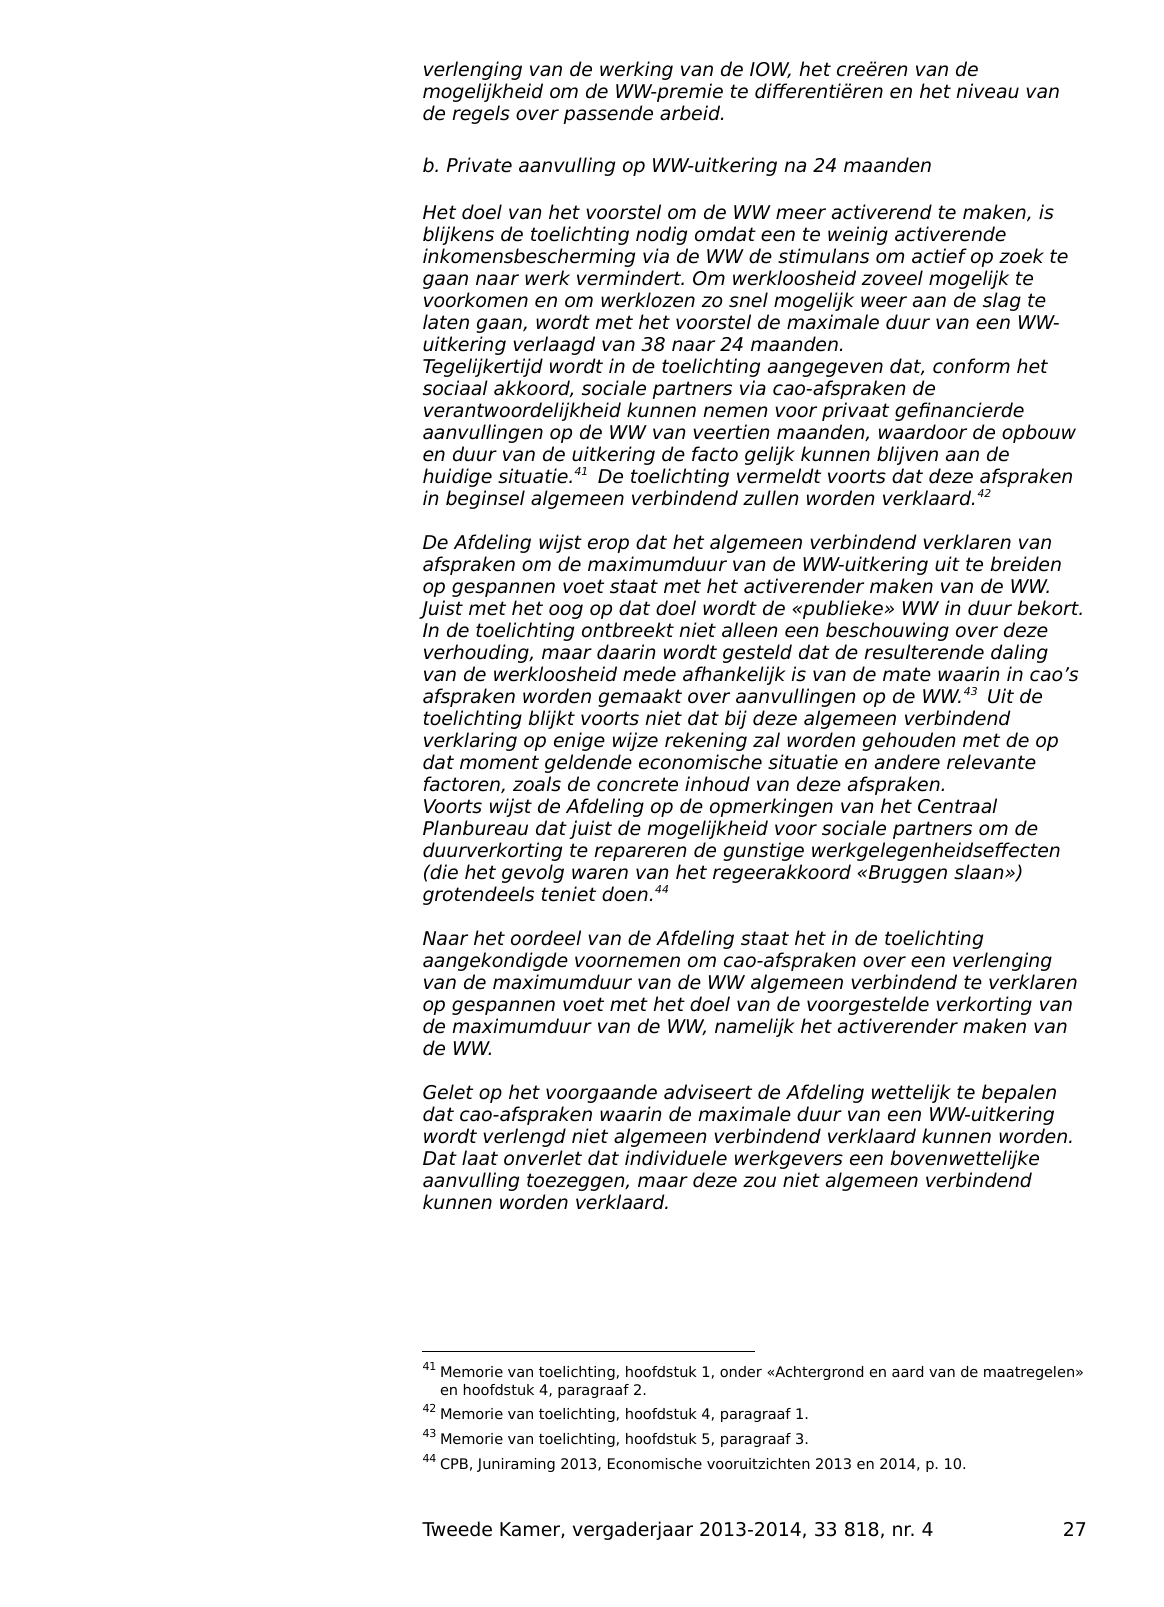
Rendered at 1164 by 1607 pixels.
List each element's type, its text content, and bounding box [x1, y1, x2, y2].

text Tegelijkertijd wordt in de toelichting aangegeven dat, conform het sociaal akkoord, sociale partners via cao-afspraken de verantwoordelijkheid kunnen nemen voor privaat gefinancierde aanvullingen op de WW van veertien maanden, waardoor de opbouw en duur van de uitkering de facto gelijk kunnen blijven aan de huidige situatie. De toelichting vermeldt voorts dat deze afspraken in beginsel algemeen verbindend zullen worden verklaard. [422, 356, 1087, 510]
text Voorts wijst de Afdeling op de opmerkingen van het Centraal Planbureau dat juist de mogelijkheid voor sociale partners om de duurverkorting te repareren de gunstige werkgelegenheidseffecten (die het gevolg waren van het regeerakkoord «Bruggen slaan») grotendeels teniet doen. [422, 796, 1087, 906]
text Naar het oordeel van de Afdeling staat het in de toelichting aangekondigde voornemen om cao-afspraken over een verlenging van de maximumduur van de WW algemeen verbindend te verklaren op gespannen voet met het doel van de voorgestelde verkorting van de maximumduur van de WW, namelijk het activerender maken van de WW. [422, 928, 1087, 1059]
text Memorie van toelichting, hoofdstuk 1, onder «Achtergrond en aard van de maatregelen» en hoofdstuk 4, paragraaf 2. [422, 1360, 1087, 1399]
text Memorie van toelichting, hoofdstuk 4, paragraaf 1. [422, 1402, 1087, 1424]
text Het doel van het voorstel om de WW meer activerend te maken, is blijkens de toelichting nodig omdat een te weinig activerende inkomensbescherming via de WW de stimulans om actief op zoek te gaan naar werk vermindert. Om werkloosheid zoveel mogelijk te voorkomen en om werklozen zo snel mogelijk weer aan de slag te laten gaan, wordt met het voorstel de maximale duur van een WW-uitkering verlaagd van 38 naar 24 maanden. [422, 202, 1087, 356]
subtitle b. Private aanvulling op WW-uitkering na 24 maanden [422, 155, 1087, 177]
text De Afdeling wijst erop dat het algemeen verbindend verklaren van afspraken om de maximumduur van de WW-uitkering uit te breiden op gespannen voet staat met het activerender maken van de WW. Juist met het oog op dat doel wordt de «publieke» WW in duur bekort. In de toelichting ontbreekt niet alleen een beschouwing over deze verhouding, maar daarin wordt gesteld dat de resulterende daling van de werkloosheid mede afhankelijk is van de mate waarin in cao’s afspraken worden gemaakt over aanvullingen op de WW. Uit de toelichting blijkt voorts niet dat bij deze algemeen verbindend verklaring op enige wijze rekening zal worden gehouden met de op dat moment geldende economische situatie en andere relevante factoren, zoals de concrete inhoud van deze afspraken. [422, 532, 1087, 796]
text Memorie van toelichting, hoofdstuk 5, paragraaf 3. [422, 1427, 1087, 1449]
text CPB, Juniraming 2013, Economische vooruitzichten 2013 en 2014, p. 10. [422, 1452, 1087, 1474]
text verlenging van de werking van de IOW, het creëren van de mogelijkheid om de WW-premie te differentiëren en het niveau van de regels over passende arbeid. [422, 59, 1087, 125]
text Gelet op het voorgaande adviseert de Afdeling wettelijk te bepalen dat cao-afspraken waarin de maximale duur van een WW-uitkering wordt verlengd niet algemeen verbindend verklaard kunnen worden. Dat laat onverlet dat individuele werkgevers een bovenwettelijke aanvulling toezeggen, maar deze zou niet algemeen verbindend kunnen worden verklaard. [422, 1082, 1087, 1214]
